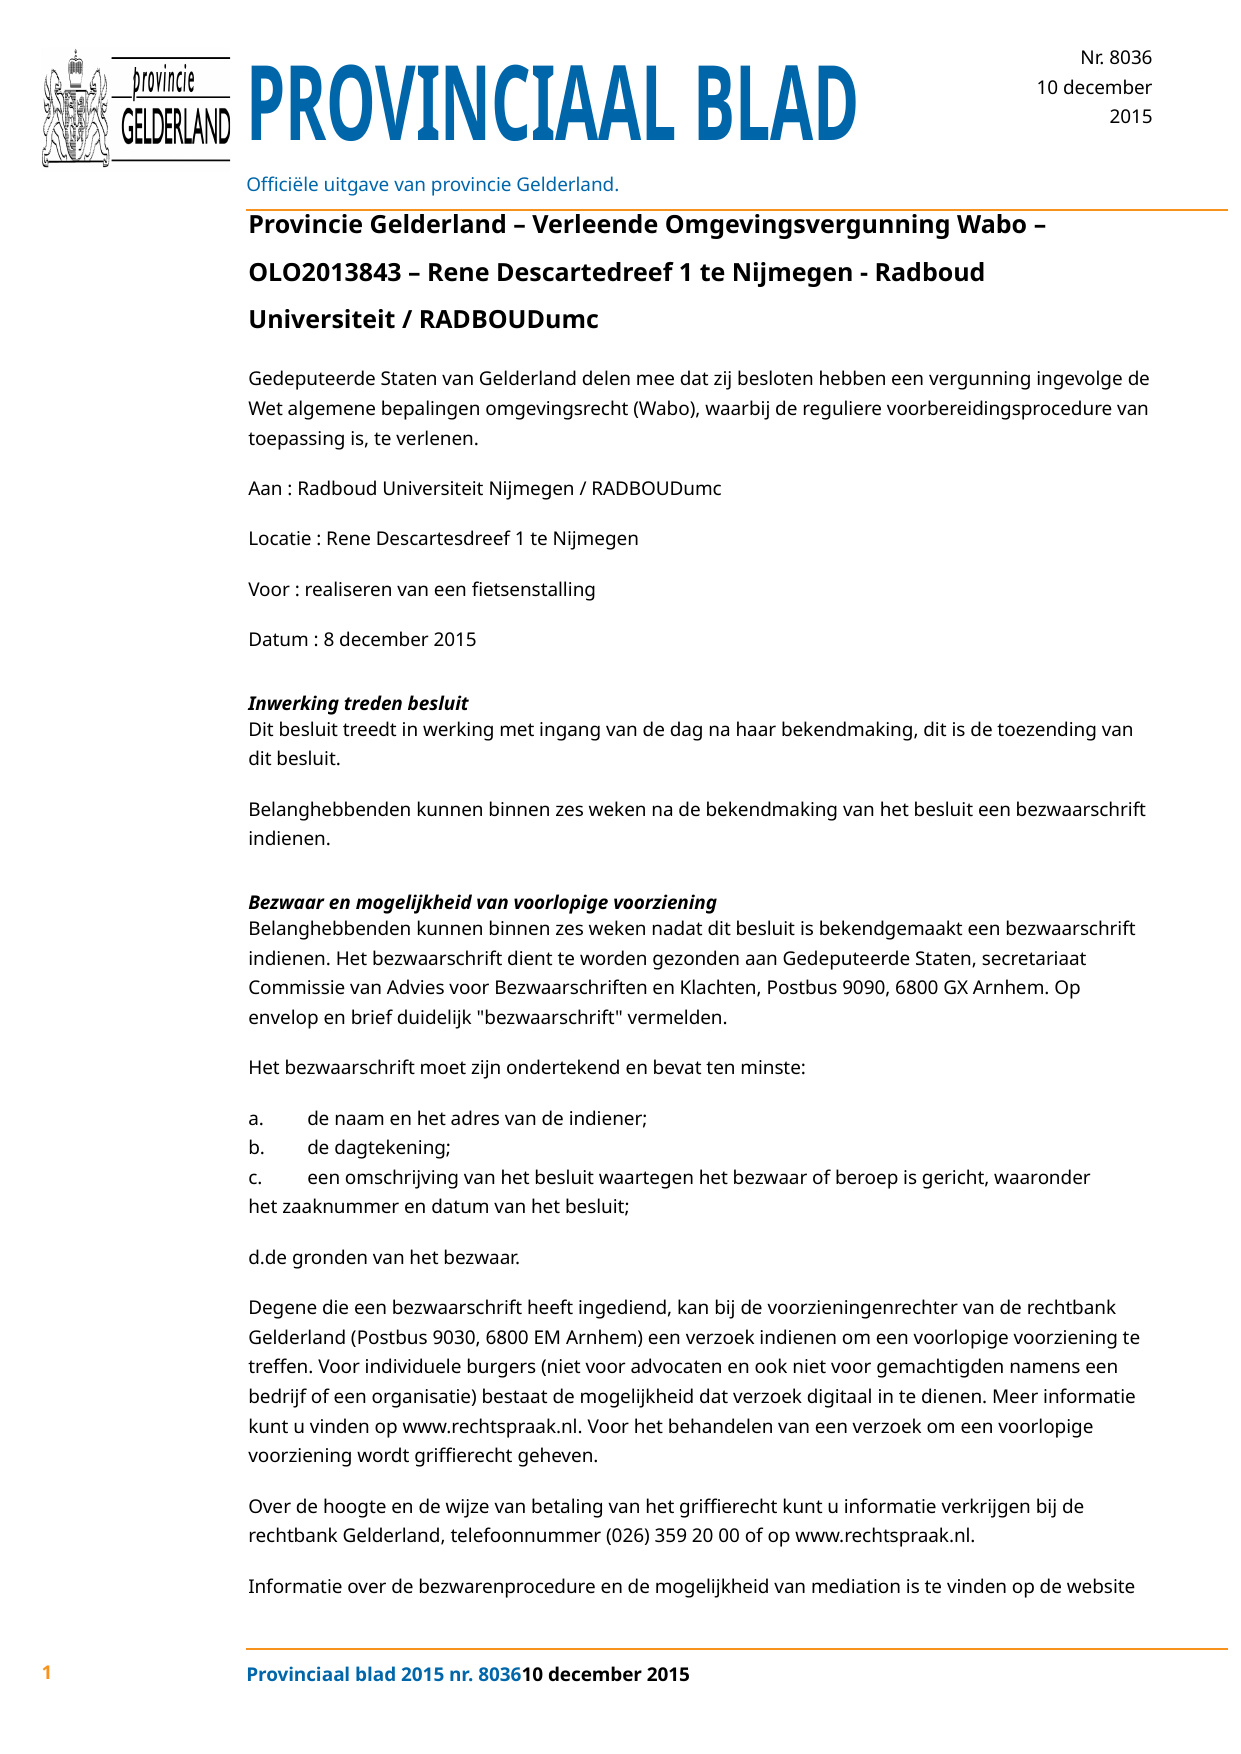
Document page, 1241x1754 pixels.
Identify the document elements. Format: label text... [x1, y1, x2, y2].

text Belanghebbenden kunnen binnen zes weken nadat dit besluit is bekendgemaakt een bezwaarschrift indienen. Het bezwaarschrift dient te worden gezonden aan Gedeputeerde Staten, secretariaat Commissie van Advies voor Bezwaarschriften en Klachten, Postbus 9090, 6800 GX Arnhem. Op envelop en brief duidelijk "bezwaarschrift" vermelden. [248, 915, 1152, 1030]
text Aan : Radboud Universiteit Nijmegen / RADBOUDumc [248, 475, 1152, 501]
text Voor : realiseren van een fietsenstalling [248, 576, 1152, 602]
picture [41, 47, 231, 172]
list de dagtekening; [248, 1134, 1152, 1160]
text Belanghebbenden kunnen binnen zes weken na de bekendmaking van het besluit een bezwaarschrift indienen. [248, 796, 1152, 851]
text Locatie : Rene Descartesdreef 1 te Nijmegen [248, 526, 1152, 551]
text d.de gronden van het bezwaar. [248, 1244, 1152, 1270]
text Informatie over de bezwarenprocedure en de mogelijkheid van mediation is te vinden op de website [248, 1573, 1152, 1598]
text Inwerking treden besluit [248, 690, 1152, 716]
list een omschrijving van het besluit waartegen het bezwaar of beroep is gericht, waaronder [248, 1164, 1152, 1190]
text Bezwaar en mogelijkheid van voorlopige voorziening [248, 889, 1152, 915]
text het zaaknummer en datum van het besluit; [248, 1194, 1152, 1219]
text Datum : 8 december 2015 [248, 626, 1152, 652]
text Over de hoogte en de wijze van betaling van het griffierecht kunt u informatie verkrijgen bij de rechtbank Gelderland, telefoonnummer (026) 359 20 00 of op www.rechtspraak.nl. [248, 1493, 1152, 1548]
text Degene die een bezwaarschrift heeft ingediend, kan bij de voorzieningenrechter van de rechtbank Gelderland (Postbus 9030, 6800 EM Arnhem) een verzoek indienen om een voorlopige voorziening te treffen. Voor individuele burgers (niet voor advocaten en ook niet voor gemachtigden namens een bedrijf of een organisatie) bestaat de mogelijkheid dat verzoek digitaal in te dienen. Meer informatie kunt u vinden op www.rechtspraak.nl. Voor het behandelen van een verzoek om een voorlopige voorziening wordt griffierecht geheven. [248, 1294, 1152, 1468]
text Gedeputeerde Staten van Gelderland delen mee dat zij besloten hebben een vergunning ingevolge de Wet algemene bepalingen omgevingsrecht (Wabo), waarbij de reguliere voorbereidingsprocedure van toepassing is, te verlenen. [248, 366, 1152, 450]
text Dit besluit treedt in werking met ingang van de dag na haar bekendmaking, dit is de toezending van dit besluit. [248, 716, 1152, 771]
text Provincie Gelderland – Verleende Omgevingsvergunning Wabo – OLO2013843 – Rene Descartedreef 1 te Nijmegen - Radboud Universiteit / RADBOUDumc [248, 211, 1152, 336]
text Het bezwaarschrift moet zijn ondertekend en bevat ten minste: [248, 1054, 1152, 1080]
list de naam en het adres van de indiener; [248, 1105, 1152, 1131]
